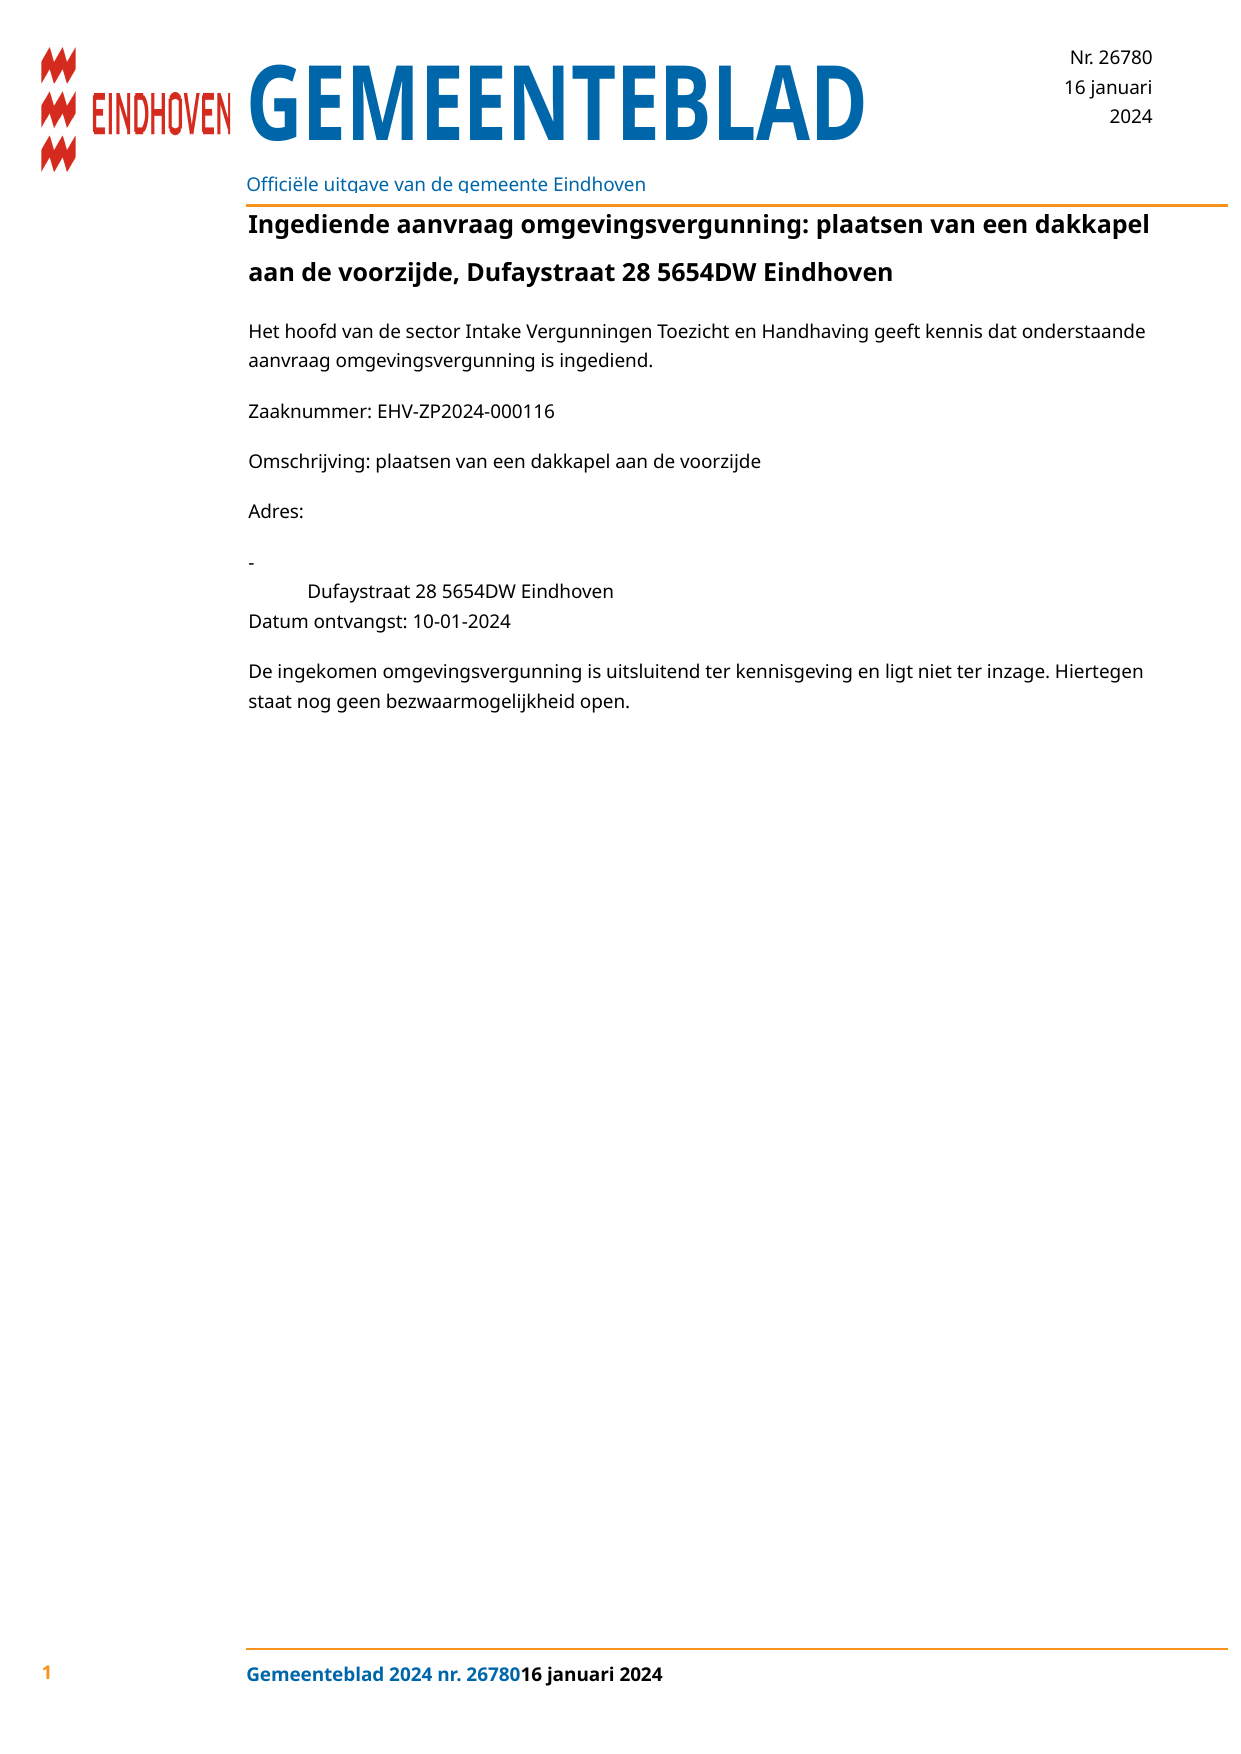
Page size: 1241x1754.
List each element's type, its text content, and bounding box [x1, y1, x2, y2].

list Dufaystraat 28 5654DW Eindhoven [248, 579, 1152, 604]
text Adres: [248, 499, 1152, 524]
text Zaaknummer: EHV-ZP2024-000116 [248, 398, 1152, 424]
text Datum ontvangst: 10-01-2024 [248, 608, 1152, 634]
text De ingekomen omgevingsvergunning is uitsluitend ter kennisgeving en ligt niet ter inzage. Hiertegen staat nog geen bezwaarmogelijkheid open. [248, 659, 1152, 714]
picture [41, 47, 231, 172]
text Ingediende aanvraag omgevingsvergunning: plaatsen van een dakkapel aan de voorzijde, Dufaystraat 28 5654DW Eindhoven [248, 207, 1152, 288]
text Het hoofd van de sector Intake Vergunningen Toezicht en Handhaving geeft kennis dat onderstaande aanvraag omgevingsvergunning is ingediend. [248, 318, 1152, 373]
text Omschrijving: plaatsen van een dakkapel aan de voorzijde [248, 448, 1152, 474]
